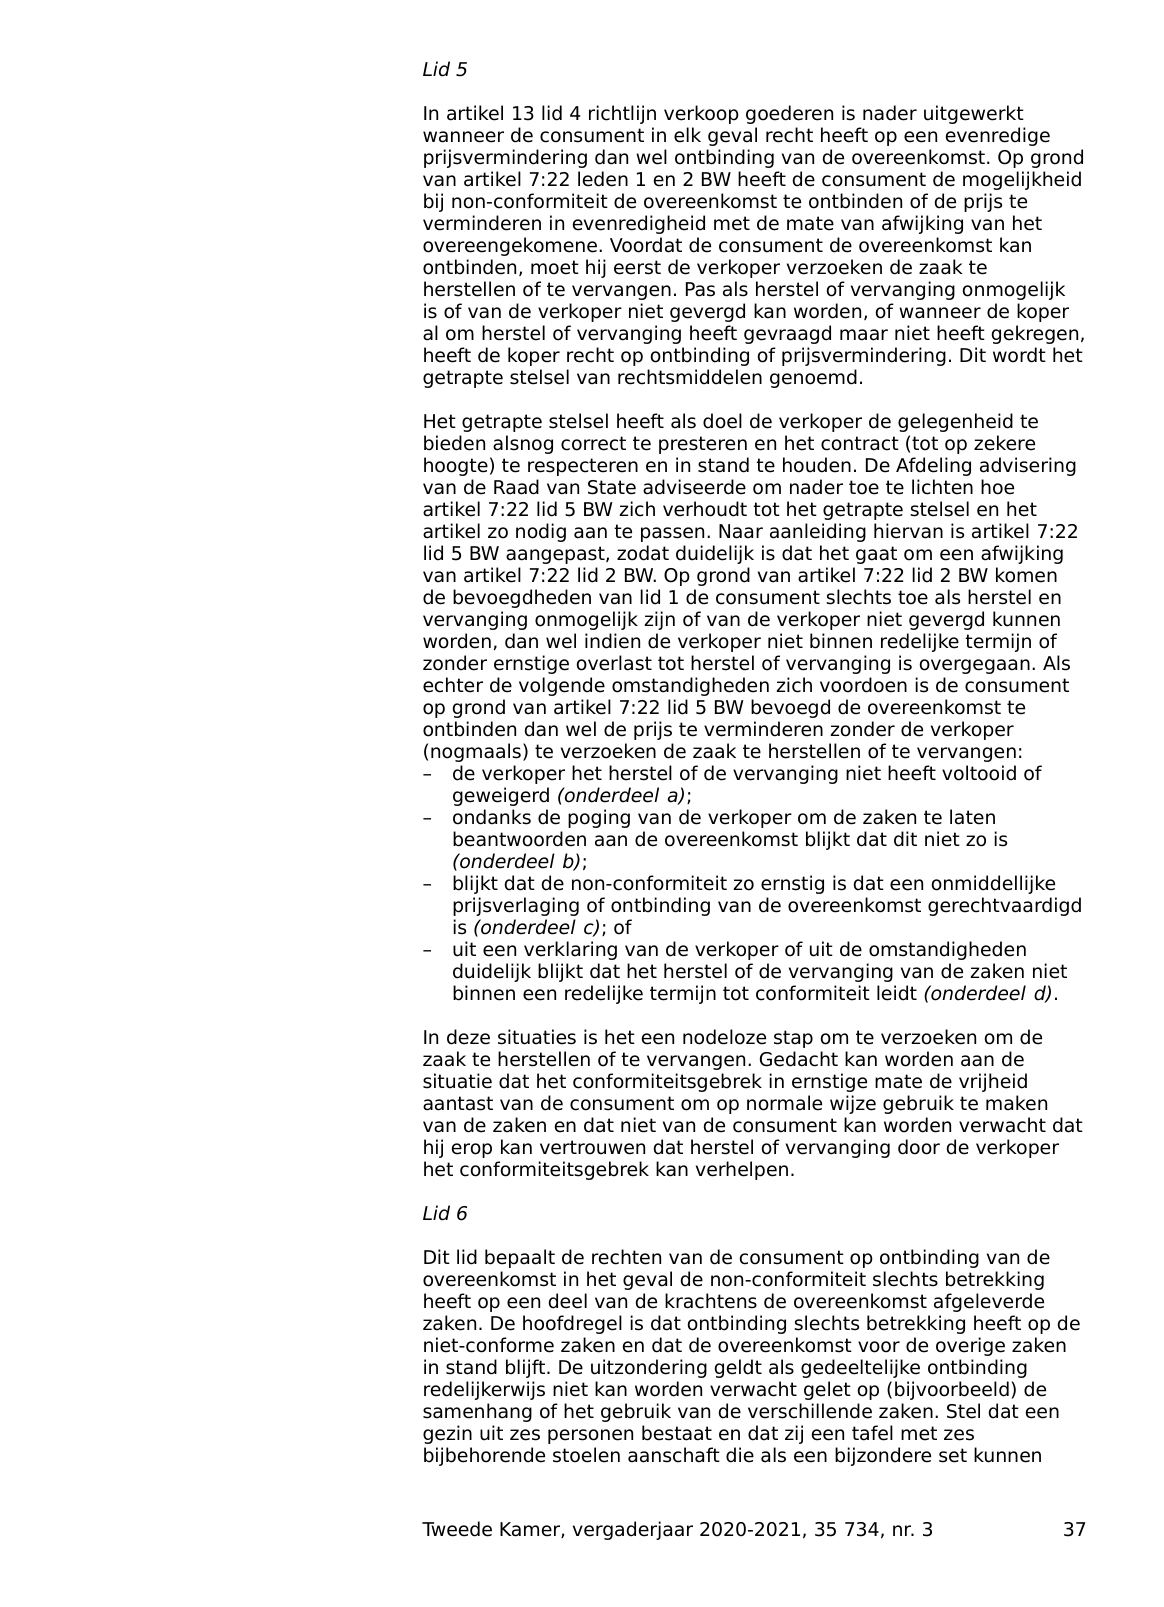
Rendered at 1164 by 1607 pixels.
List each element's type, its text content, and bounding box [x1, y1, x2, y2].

text – ondanks de poging van de verkoper om de zaken te laten beantwoorden aan de overeenkomst blijkt dat dit niet zo is (onderdeel b); [422, 807, 1087, 873]
subtitle Lid 6 [422, 1203, 1087, 1225]
text – uit een verklaring van de verkoper of uit de omstandigheden duidelijk blijkt dat het herstel of de vervanging van de zaken niet binnen een redelijke termijn tot conformiteit leidt (onderdeel d). [422, 939, 1087, 1004]
subtitle Lid 5 [422, 59, 1087, 81]
text In artikel 13 lid 4 richtlijn verkoop goederen is nader uitgewerkt wanneer de consument in elk geval recht heeft op een evenredige prijsvermindering dan wel ontbinding van de overeenkomst. Op grond van artikel 7:22 leden 1 en 2 BW heeft de consument de mogelijkheid bij non-conformiteit de overeenkomst te ontbinden of de prijs te verminderen in evenredigheid met de mate van afwijking van het overeengekomene. Voordat de consument de overeenkomst kan ontbinden, moet hij eerst de verkoper verzoeken de zaak te herstellen of te vervangen. Pas als herstel of vervanging onmogelijk is of van de verkoper niet gevergd kan worden, of wanneer de koper al om herstel of vervanging heeft gevraagd maar niet heeft gekregen, heeft de koper recht op ontbinding of prijsvermindering. Dit wordt het getrapte stelsel van rechtsmiddelen genoemd. [422, 103, 1087, 389]
text – blijkt dat de non-conformiteit zo ernstig is dat een onmiddellijke prijsverlaging of ontbinding van de overeenkomst gerechtvaardigd is (onderdeel c); of [422, 873, 1087, 939]
text – de verkoper het herstel of de vervanging niet heeft voltooid of geweigerd (onderdeel a); [422, 763, 1087, 807]
text Dit lid bepaalt de rechten van de consument op ontbinding van de overeenkomst in het geval de non-conformiteit slechts betrekking heeft op een deel van de krachtens de overeenkomst afgeleverde zaken. De hoofdregel is dat ontbinding slechts betrekking heeft op de niet-conforme zaken en dat de overeenkomst voor de overige zaken in stand blijft. De uitzondering geldt als gedeeltelijke ontbinding redelijkerwijs niet kan worden verwacht gelet op (bijvoorbeeld) de samenhang of het gebruik van de verschillende zaken. Stel dat een gezin uit zes personen bestaat en dat zij een tafel met zes bijbehorende stoelen aanschaft die als een bijzondere set kunnen [422, 1247, 1087, 1467]
text In deze situaties is het een nodeloze stap om te verzoeken om de zaak te herstellen of te vervangen. Gedacht kan worden aan de situatie dat het conformiteitsgebrek in ernstige mate de vrijheid aantast van de consument om op normale wijze gebruik te maken van de zaken en dat niet van de consument kan worden verwacht dat hij erop kan vertrouwen dat herstel of vervanging door de verkoper het conformiteitsgebrek kan verhelpen. [422, 1027, 1087, 1181]
text Het getrapte stelsel heeft als doel de verkoper de gelegenheid te bieden alsnog correct te presteren en het contract (tot op zekere hoogte) te respecteren en in stand te houden. De Afdeling advisering van de Raad van State adviseerde om nader toe te lichten hoe artikel 7:22 lid 5 BW zich verhoudt tot het getrapte stelsel en het artikel zo nodig aan te passen. Naar aanleiding hiervan is artikel 7:22 lid 5 BW aangepast, zodat duidelijk is dat het gaat om een afwijking van artikel 7:22 lid 2 BW. Op grond van artikel 7:22 lid 2 BW komen de bevoegdheden van lid 1 de consument slechts toe als herstel en vervanging onmogelijk zijn of van de verkoper niet gevergd kunnen worden, dan wel indien de verkoper niet binnen redelijke termijn of zonder ernstige overlast tot herstel of vervanging is overgegaan. Als echter de volgende omstandigheden zich voordoen is de consument op grond van artikel 7:22 lid 5 BW bevoegd de overeenkomst te ontbinden dan wel de prijs te verminderen zonder de verkoper (nogmaals) te verzoeken de zaak te herstellen of te vervangen: [422, 411, 1087, 763]
